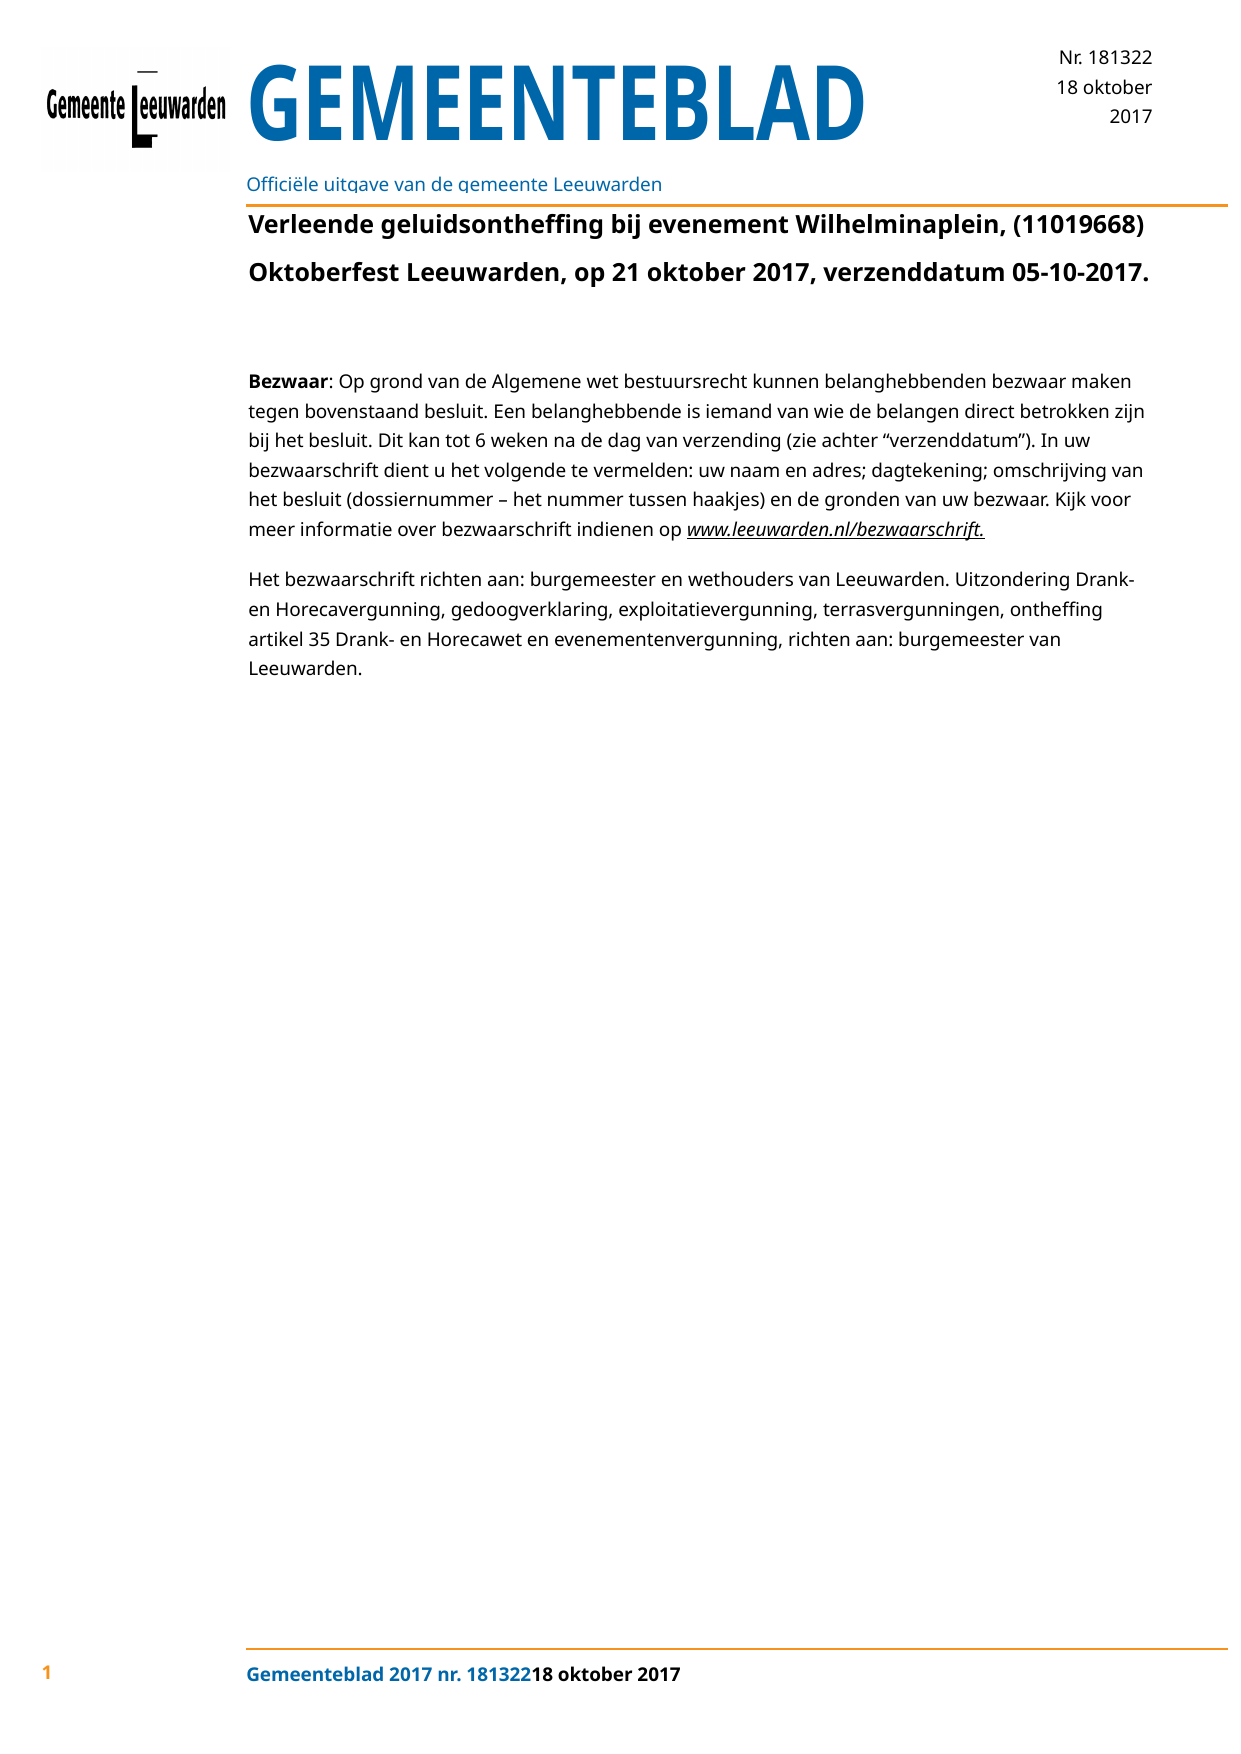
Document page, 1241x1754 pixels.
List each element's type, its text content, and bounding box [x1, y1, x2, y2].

picture [41, 47, 231, 172]
text Het bezwaarschrift richten aan: burgemeester en wethouders van Leeuwarden. Uitzondering Drank- en Horecavergunning, gedoogverklaring, exploitatievergunning, terrasvergunningen, ontheffing artikel 35 Drank- en Horecawet en evenementenvergunning, richten aan: burgemeester van Leeuwarden. [248, 567, 1152, 681]
text Verleende geluidsontheffing bij evenement Wilhelminaplein, (11019668) Oktoberfest Leeuwarden, op 21 oktober 2017, verzenddatum 05-10-2017. [248, 207, 1152, 288]
text Bezwaar: Op grond van de Algemene wet bestuursrecht kunnen belanghebbenden bezwaar maken tegen bovenstaand besluit. Een belanghebbende is iemand van wie de belangen direct betrokken zijn bij het besluit. Dit kan tot 6 weken na de dag van verzending (zie achter “verzenddatum”). In uw bezwaarschrift dient u het volgende te vermelden: uw naam en adres; dagtekening; omschrijving van het besluit (dossiernummer – het nummer tussen haakjes) en de gronden van uw bezwaar. Kijk voor meer informatie over bezwaarschrift indienen op www.leeuwarden.nl/bezwaarschrift. [248, 368, 1152, 542]
